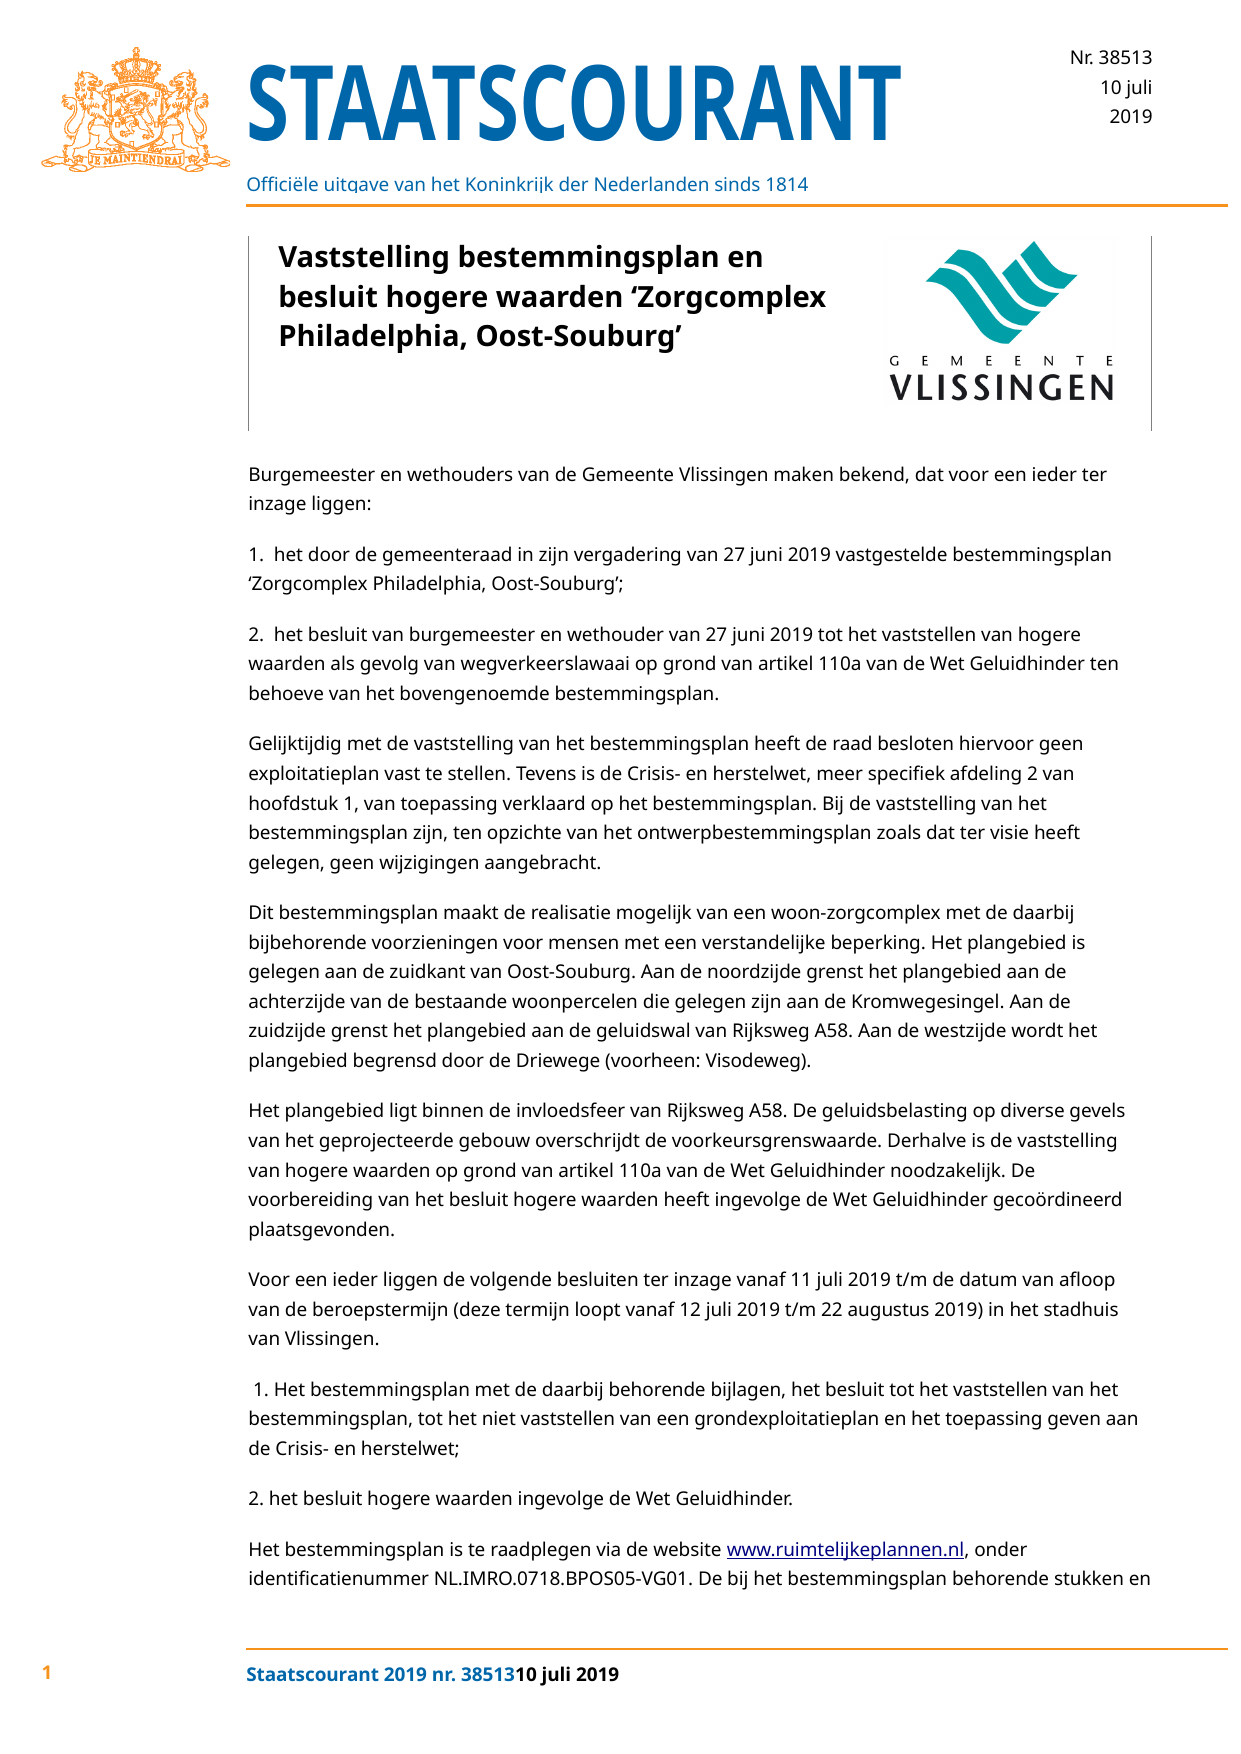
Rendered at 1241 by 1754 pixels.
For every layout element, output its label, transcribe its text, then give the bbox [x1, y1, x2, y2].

text 1. het door de gemeenteraad in zijn vergadering van 27 juni 2019 vastgestelde bestemmingsplan ‘Zorgcomplex Philadelphia, Oost-Souburg’; [248, 541, 1152, 596]
text Het plangebied ligt binnen de invloedsfeer van Rijksweg A58. De geluidsbelasting op diverse gevels van het geprojecteerde gebouw overschrijdt de voorkeursgrenswaarde. Derhalve is de vaststelling van hogere waarden op grond van artikel 110a van de Wet Geluidhinder noodzakelijk. De voorbereiding van het besluit hogere waarden heeft ingevolge de Wet Geluidhinder gecoördineerd plaatsgevonden. [248, 1098, 1152, 1242]
text 2. het besluit van burgemeester en wethouder van 27 juni 2019 tot het vaststellen van hogere waarden als gevolg van wegverkeerslawaai op grond van artikel 110a van de Wet Geluidhinder ten behoeve van het bovengenoemde bestemmingsplan. [248, 621, 1152, 706]
text Gelijktijdig met de vaststelling van het bestemmingsplan heeft de raad besloten hiervoor geen exploitatieplan vast te stellen. Tevens is de Crisis- en herstelwet, meer specifiek afdeling 2 van hoofdstuk 1, van toepassing verklaard op het bestemmingsplan. Bij de vaststelling van het bestemmingsplan zijn, ten opzichte van het ontwerpbestemmingsplan zoals dat ter visie heeft gelegen, geen wijzigingen aangebracht. [248, 731, 1152, 874]
text 2. het besluit hogere waarden ingevolge de Wet Geluidhinder. [248, 1486, 1152, 1511]
table_header [850, 236, 1151, 431]
picture [41, 47, 231, 172]
table_header Vaststelling bestemmingsplan en besluit hogere waarden ‘Zorgcomplex Philadelphia, Oost-Souburg’ [249, 236, 850, 431]
text Voor een ieder liggen de volgende besluiten ter inzage vanaf 11 juli 2019 t/m de datum van afloop van de beroepstermijn (deze termijn loopt vanaf 12 juli 2019 t/m 22 augustus 2019) in het stadhuis van Vlissingen. [248, 1266, 1152, 1351]
text Dit bestemmingsplan maakt de realisatie mogelijk van een woon-zorgcomplex met de daarbij bijbehorende voorzieningen voor mensen met een verstandelijke beperking. Het plangebied is gelegen aan de zuidkant van Oost-Souburg. Aan de noordzijde grenst het plangebied aan de achterzijde van de bestaande woonpercelen die gelegen zijn aan de Kromwegesingel. Aan de zuidzijde grenst het plangebied aan de geluidswal van Rijksweg A58. Aan de westzijde wordt het plangebied begrensd door de Driewege (voorheen: Visodeweg). [248, 899, 1152, 1073]
text Het bestemmingsplan is te raadplegen via de website www.ruimtelijkeplannen.nl, onder identificatienummer NL.IMRO.0718.BPOS05-VG01. De bij het bestemmingsplan behorende stukken en [248, 1536, 1152, 1591]
text 1. Het bestemmingsplan met de daarbij behorende bijlagen, het besluit tot het vaststellen van het bestemmingsplan, tot het niet vaststellen van een grondexploitatieplan en het toepassing geven aan de Crisis- en herstelwet; [248, 1376, 1152, 1461]
text Burgemeester en wethouders van de Gemeente Vlissingen maken bekend, dat voor een ieder ter inzage liggen: [248, 461, 1152, 516]
picture [882, 236, 1119, 406]
